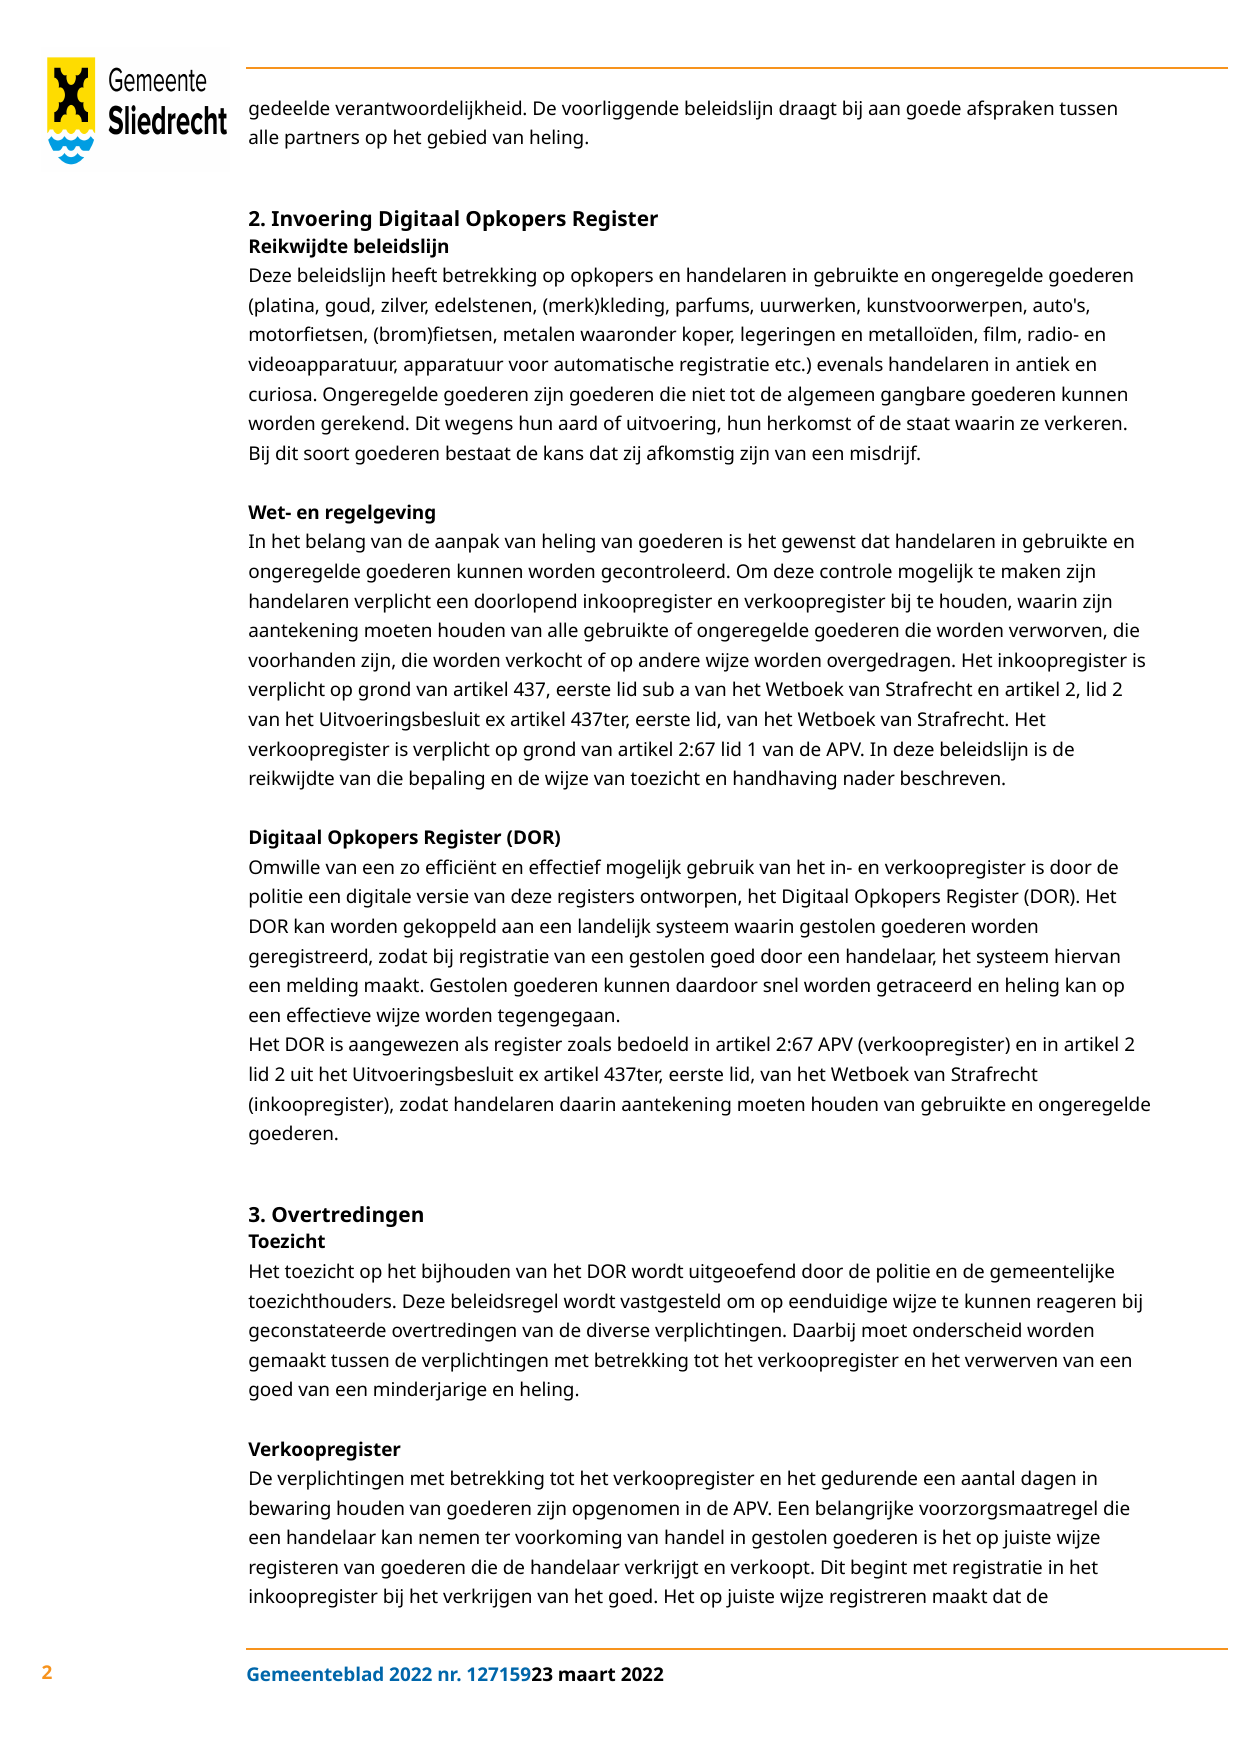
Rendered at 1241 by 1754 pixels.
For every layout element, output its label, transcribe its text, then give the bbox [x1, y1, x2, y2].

text Omwille van een zo efficiënt en effectief mogelijk gebruik van het in- en verkoopregister is door de politie een digitale versie van deze registers ontworpen, het Digitaal Opkopers Register (DOR). Het DOR kan worden gekoppeld aan een landelijk systeem waarin gestolen goederen worden geregistreerd, zodat bij registratie van een gestolen goed door een handelaar, het systeem hiervan een melding maakt. Gestolen goederen kunnen daardoor snel worden getraceerd en heling kan op een effectieve wijze worden tegengegaan. [248, 854, 1152, 1028]
text 3. Overtredingen [248, 1200, 1152, 1229]
text 2. Invoering Digitaal Opkopers Register [248, 204, 1152, 233]
text Toezicht [248, 1229, 1152, 1254]
text Het toezicht op het bijhouden van het DOR wordt uitgeoefend door de politie en de gemeentelijke toezichthouders. Deze beleidsregel wordt vastgesteld om op eenduidige wijze te kunnen reageren bij geconstateerde overtredingen van de diverse verplichtingen. Daarbij moet onderscheid worden gemaakt tussen de verplichtingen met betrekking tot het verkoopregister en het verwerven van een goed van een minderjarige en heling. [248, 1258, 1152, 1402]
text Digitaal Opkopers Register (DOR) [248, 824, 1152, 850]
picture [41, 47, 231, 172]
text Verkoopregister [248, 1436, 1152, 1462]
text gedeelde verantwoordelijkheid. De voorliggende beleidslijn draagt bij aan goede afspraken tussen alle partners op het gebied van heling. [248, 95, 1152, 150]
text Wet- en regelgeving [248, 499, 1152, 525]
text De verplichtingen met betrekking tot het verkoopregister en het gedurende een aantal dagen in bewaring houden van goederen zijn opgenomen in de APV. Een belangrijke voorzorgsmaatregel die een handelaar kan nemen ter voorkoming van handel in gestolen goederen is het op juiste wijze registeren van goederen die de handelaar verkrijgt en verkoopt. Dit begint met registratie in het inkoopregister bij het verkrijgen van het goed. Het op juiste wijze registreren maakt dat de [248, 1465, 1152, 1609]
text In het belang van de aanpak van heling van goederen is het gewenst dat handelaren in gebruikte en ongeregelde goederen kunnen worden gecontroleerd. Om deze controle mogelijk te maken zijn handelaren verplicht een doorlopend inkoopregister en verkoopregister bij te houden, waarin zijn aantekening moeten houden van alle gebruikte of ongeregelde goederen die worden verworven, die voorhanden zijn, die worden verkocht of op andere wijze worden overgedragen. Het inkoopregister is verplicht op grond van artikel 437, eerste lid sub a van het Wetboek van Strafrecht en artikel 2, lid 2 van het Uitvoeringsbesluit ex artikel 437ter, eerste lid, van het Wetboek van Strafrecht. Het verkoopregister is verplicht op grond van artikel 2:67 lid 1 van de APV. In deze beleidslijn is de reikwijdte van die bepaling en de wijze van toezicht en handhaving nader beschreven. [248, 529, 1152, 791]
text Deze beleidslijn heeft betrekking op opkopers en handelaren in gebruikte en ongeregelde goederen (platina, goud, zilver, edelstenen, (merk)kleding, parfums, uurwerken, kunstvoorwerpen, auto's, motorfietsen, (brom)fietsen, metalen waaronder koper, legeringen en metalloïden, film, radio- en videoapparatuur, apparatuur voor automatische registratie etc.) evenals handelaren in antiek en curiosa. Ongeregelde goederen zijn goederen die niet tot de algemeen gangbare goederen kunnen worden gerekend. Dit wegens hun aard of uitvoering, hun herkomst of de staat waarin ze verkeren. Bij dit soort goederen bestaat de kans dat zij afkomstig zijn van een misdrijf. [248, 262, 1152, 466]
text Reikwijdte beleidslijn [248, 233, 1152, 258]
text Het DOR is aangewezen als register zoals bedoeld in artikel 2:67 APV (verkoopregister) en in artikel 2 lid 2 uit het Uitvoeringsbesluit ex artikel 437ter, eerste lid, van het Wetboek van Strafrecht (inkoopregister), zodat handelaren daarin aantekening moeten houden van gebruikte en ongeregelde goederen. [248, 1032, 1152, 1146]
